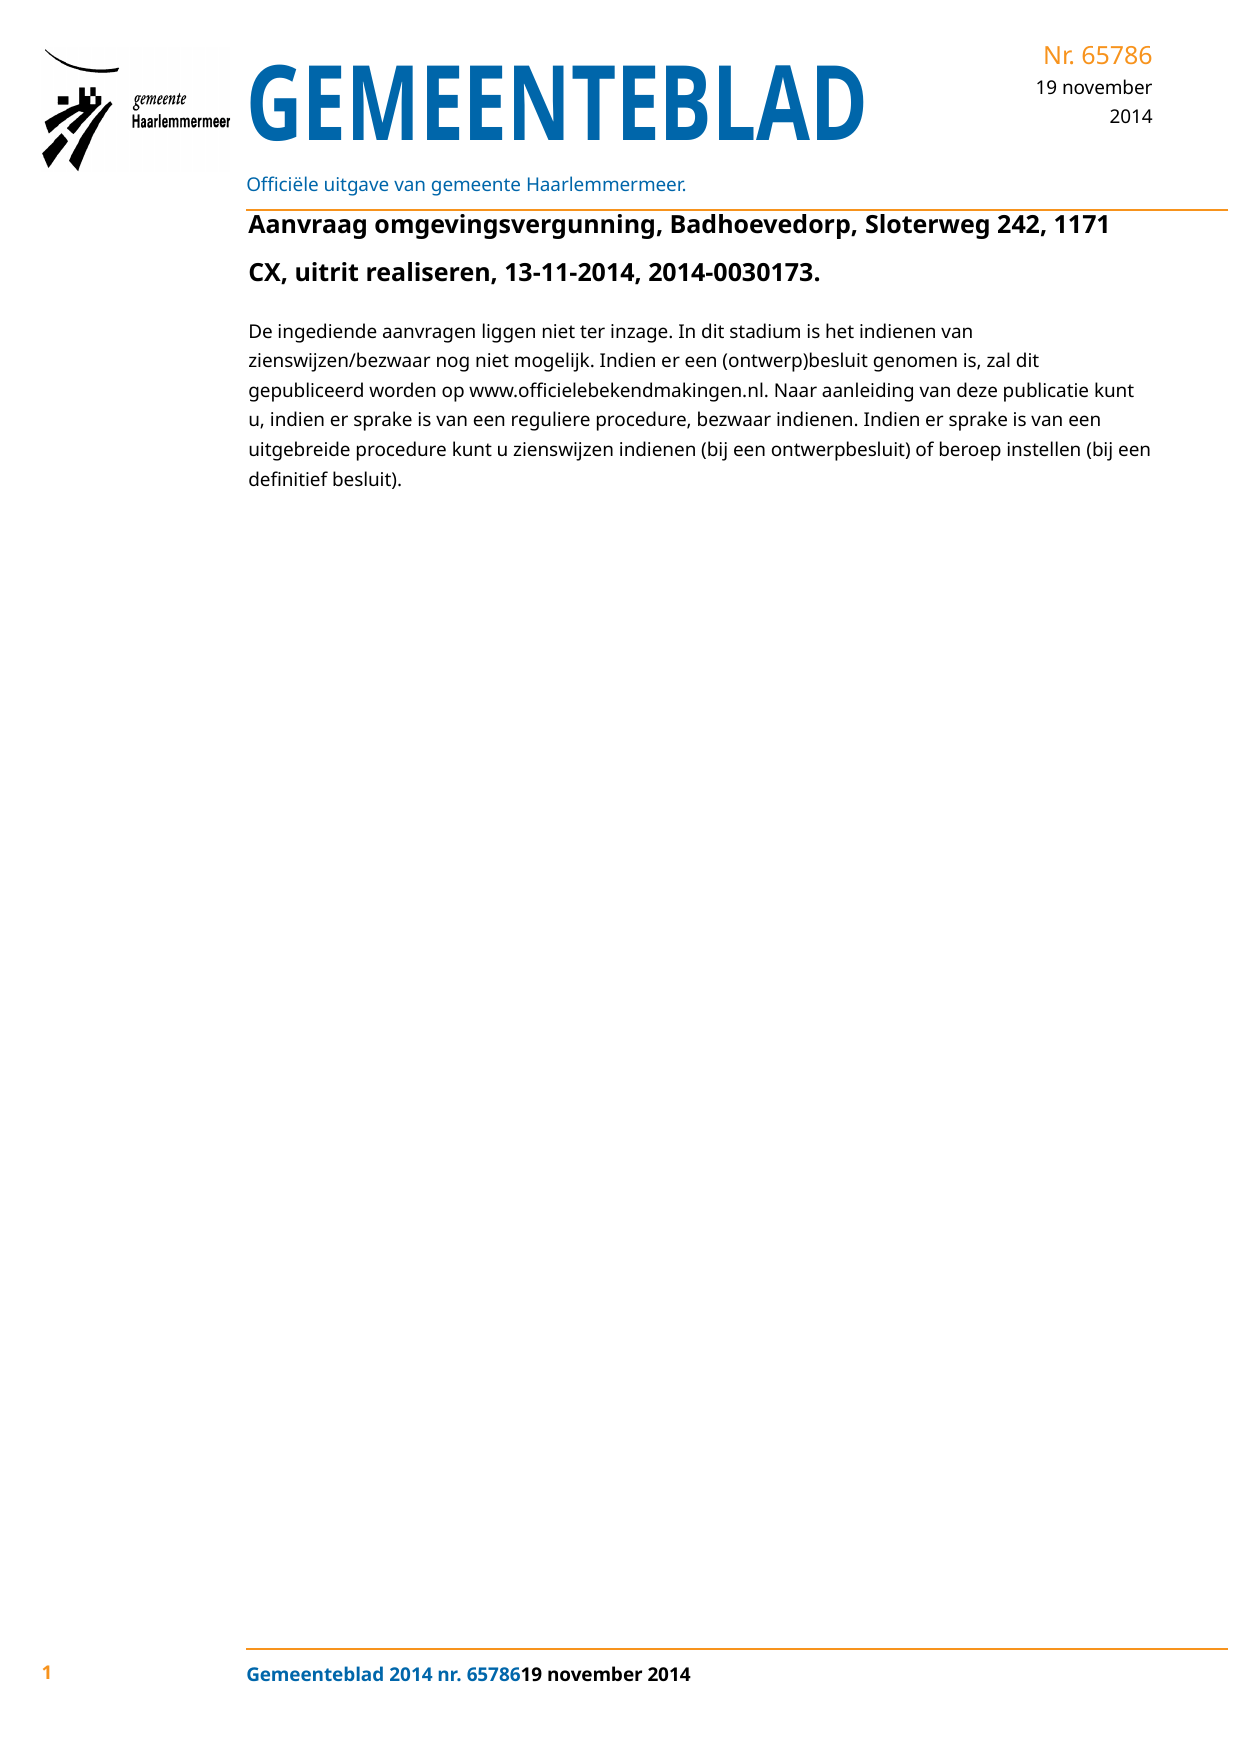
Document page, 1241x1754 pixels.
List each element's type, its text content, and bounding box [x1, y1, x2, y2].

text De ingediende aanvragen liggen niet ter inzage. In dit stadium is het indienen van zienswijzen/bezwaar nog niet mogelijk. Indien er een (ontwerp)besluit genomen is, zal dit gepubliceerd worden op www.officielebekendmakingen.nl. Naar aanleiding van deze publicatie kunt u, indien er sprake is van een reguliere procedure, bezwaar indienen. Indien er sprake is van een uitgebreide procedure kunt u zienswijzen indienen (bij een ontwerpbesluit) of beroep instellen (bij een definitief besluit). [248, 318, 1152, 492]
text Aanvraag omgevingsvergunning, Badhoevedorp, Sloterweg 242, 1171 CX, uitrit realiseren, 13-11-2014, 2014-0030173. [248, 211, 1152, 288]
picture [41, 47, 231, 172]
